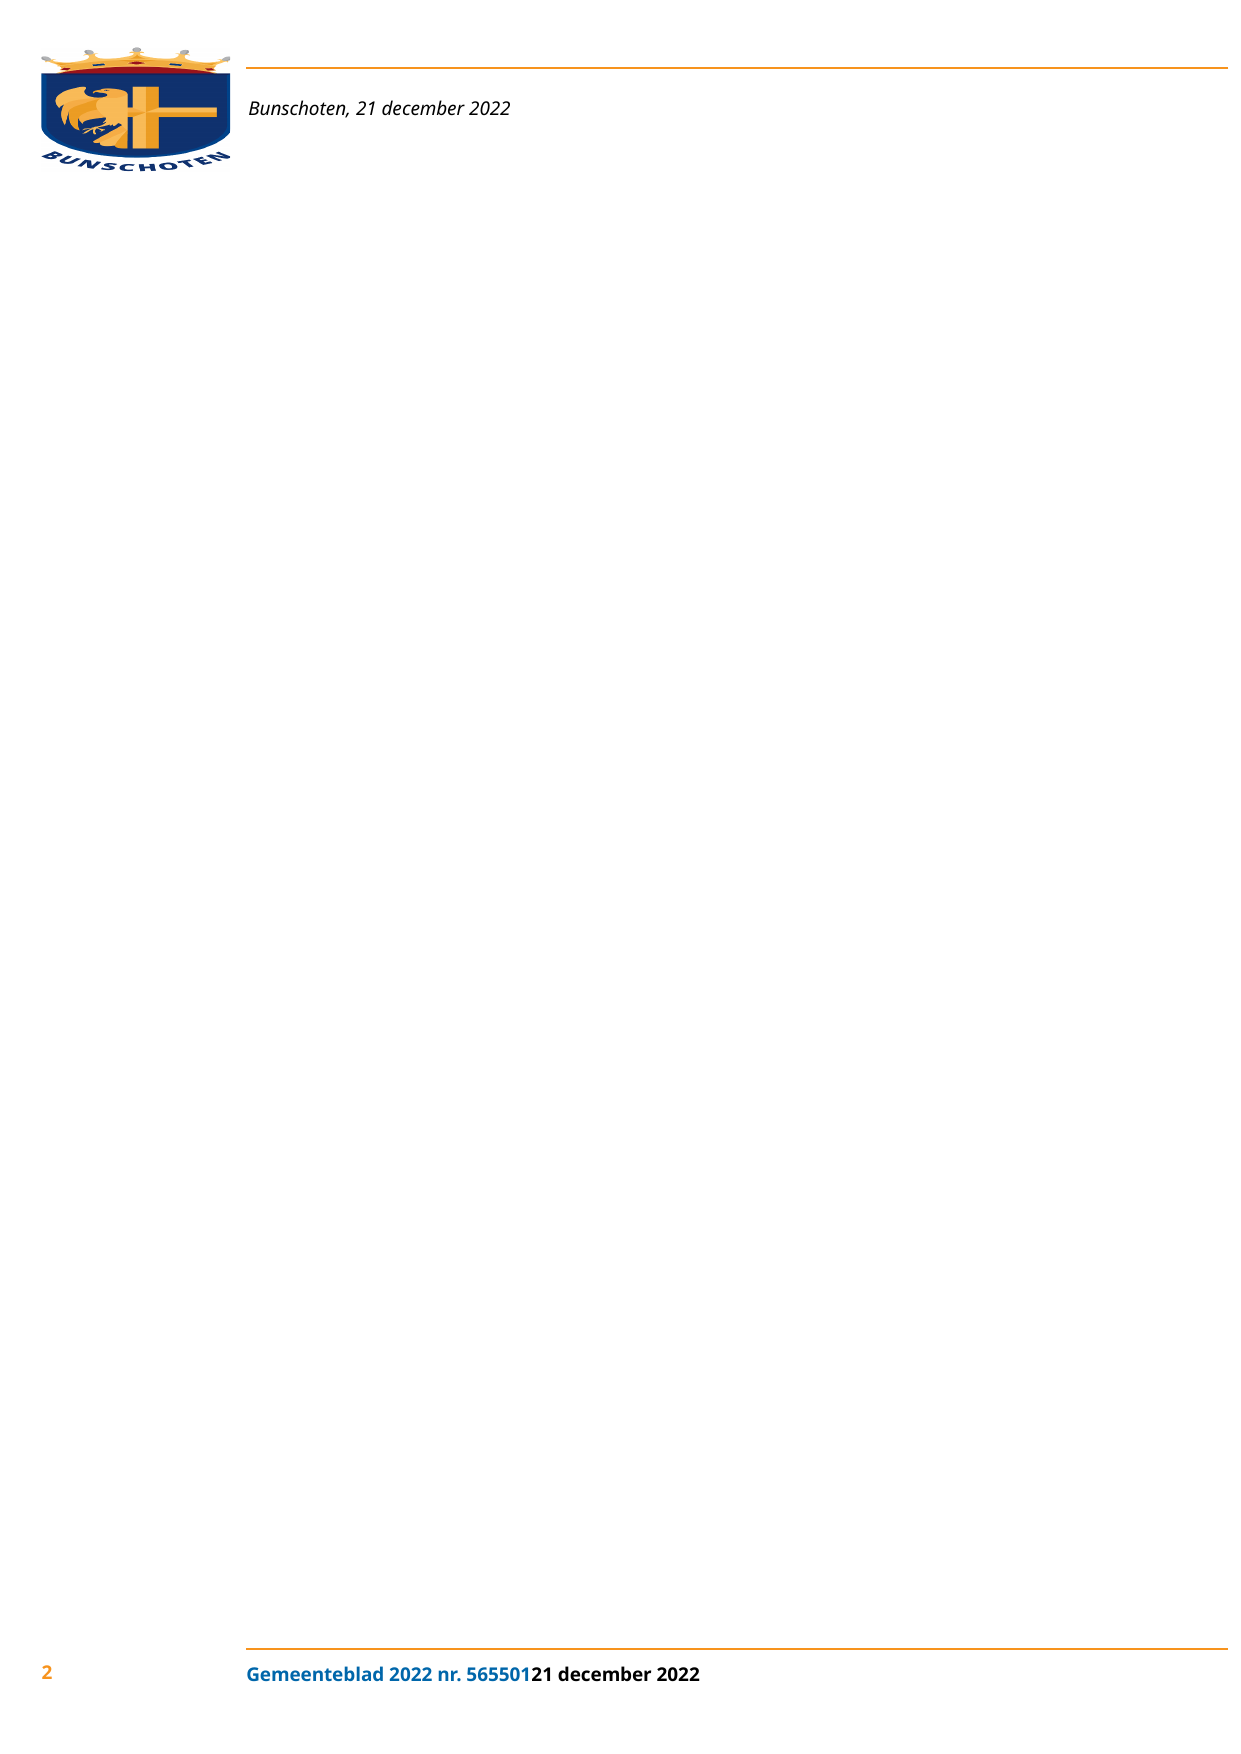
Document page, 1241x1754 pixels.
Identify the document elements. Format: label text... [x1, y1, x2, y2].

text Bunschoten, 21 december 2022 [248, 95, 1152, 121]
picture [41, 47, 231, 172]
